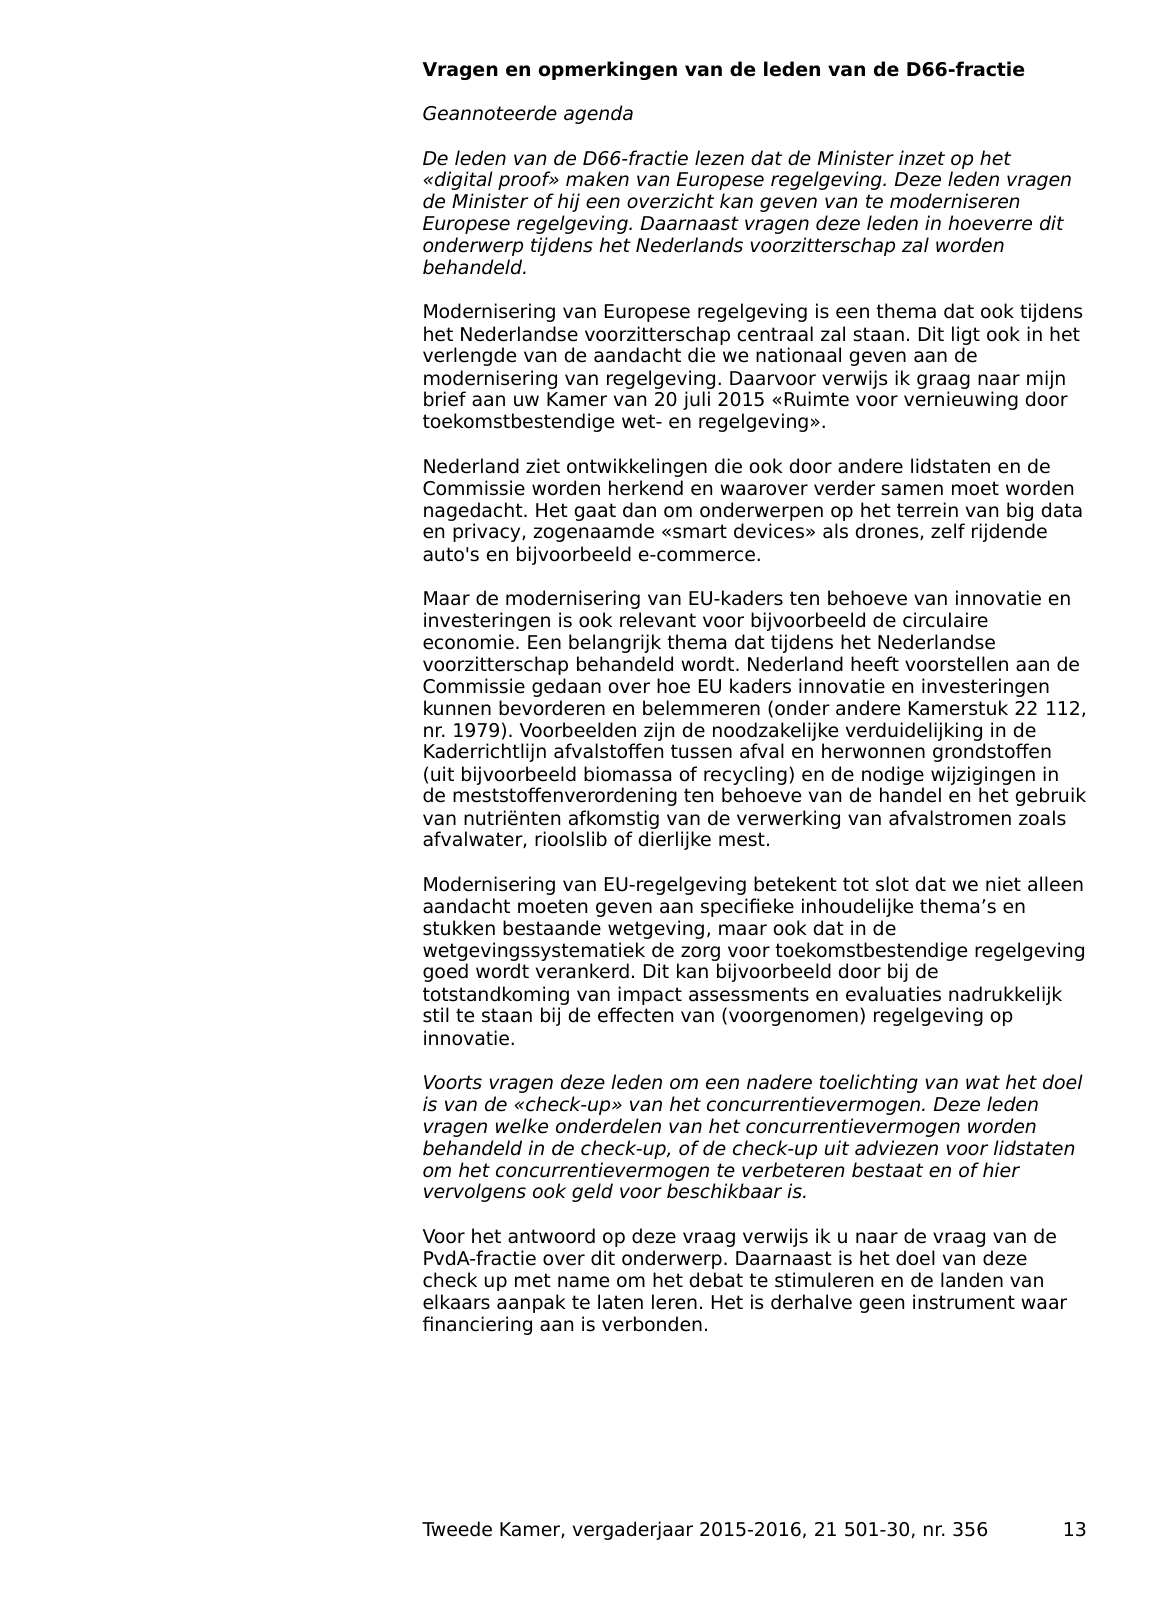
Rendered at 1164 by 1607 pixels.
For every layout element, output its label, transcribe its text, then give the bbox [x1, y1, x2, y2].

text Modernisering van EU-regelgeving betekent tot slot dat we niet alleen aandacht moeten geven aan specifieke inhoudelijke thema’s en stukken bestaande wetgeving, maar ook dat in de wetgevingssystematiek de zorg voor toekomstbestendige regelgeving goed wordt verankerd. Dit kan bijvoorbeeld door bij de totstandkoming van impact assessments en evaluaties nadrukkelijk stil te staan bij de effecten van (voorgenomen) regelgeving op innovatie. [422, 873, 1087, 1049]
text De leden van de D66-fractie lezen dat de Minister inzet op het «digital proof» maken van Europese regelgeving. Deze leden vragen de Minister of hij een overzicht kan geven van te moderniseren Europese regelgeving. Daarnaast vragen deze leden in hoeverre dit onderwerp tijdens het Nederlands voorzitterschap zal worden behandeld. [422, 147, 1087, 279]
text Maar de modernisering van EU-kaders ten behoeve van innovatie en investeringen is ook relevant voor bijvoorbeeld de circulaire economie. Een belangrijk thema dat tijdens het Nederlandse voorzitterschap behandeld wordt. Nederland heeft voorstellen aan de Commissie gedaan over hoe EU kaders innovatie en investeringen kunnen bevorderen en belemmeren (onder andere Kamerstuk 22 112, nr. 1979). Voorbeelden zijn de noodzakelijke verduidelijking in de Kaderrichtlijn afvalstoffen tussen afval en herwonnen grondstoffen (uit bijvoorbeeld biomassa of recycling) en de nodige wijzigingen in de meststoffenverordening ten behoeve van de handel en het gebruik van nutriënten afkomstig van de verwerking van afvalstromen zoals afvalwater, rioolslib of dierlijke mest. [422, 588, 1087, 851]
text Voorts vragen deze leden om een nadere toelichting van wat het doel is van de «check-up» van het concurrentievermogen. Deze leden vragen welke onderdelen van het concurrentievermogen worden behandeld in de check-up, of de check-up uit adviezen voor lidstaten om het concurrentievermogen te verbeteren bestaat en of hier vervolgens ook geld voor beschikbaar is. [422, 1072, 1087, 1203]
text Voor het antwoord op deze vraag verwijs ik u naar de vraag van de PvdA-fractie over dit onderwerp. Daarnaast is het doel van deze check up met name om het debat te stimuleren en de landen van elkaars aanpak te laten leren. Het is derhalve geen instrument waar financiering aan is verbonden. [422, 1226, 1087, 1336]
text Nederland ziet ontwikkelingen die ook door andere lidstaten en de Commissie worden herkend en waarover verder samen moet worden nagedacht. Het gaat dan om onderwerpen op het terrein van big data en privacy, zogenaamde «smart devices» als drones, zelf rijdende auto's en bijvoorbeeld e-commerce. [422, 456, 1087, 565]
text Modernisering van Europese regelgeving is een thema dat ook tijdens het Nederlandse voorzitterschap centraal zal staan. Dit ligt ook in het verlengde van de aandacht die we nationaal geven aan de modernisering van regelgeving. Daarvoor verwijs ik graag naar mijn brief aan uw Kamer van 20 juli 2015 «Ruimte voor vernieuwing door toekomstbestendige wet- en regelgeving». [422, 301, 1087, 433]
subtitle Geannoteerde agenda [422, 103, 1087, 125]
subtitle Vragen en opmerkingen van de leden van de D66-fractie [422, 59, 1087, 81]
